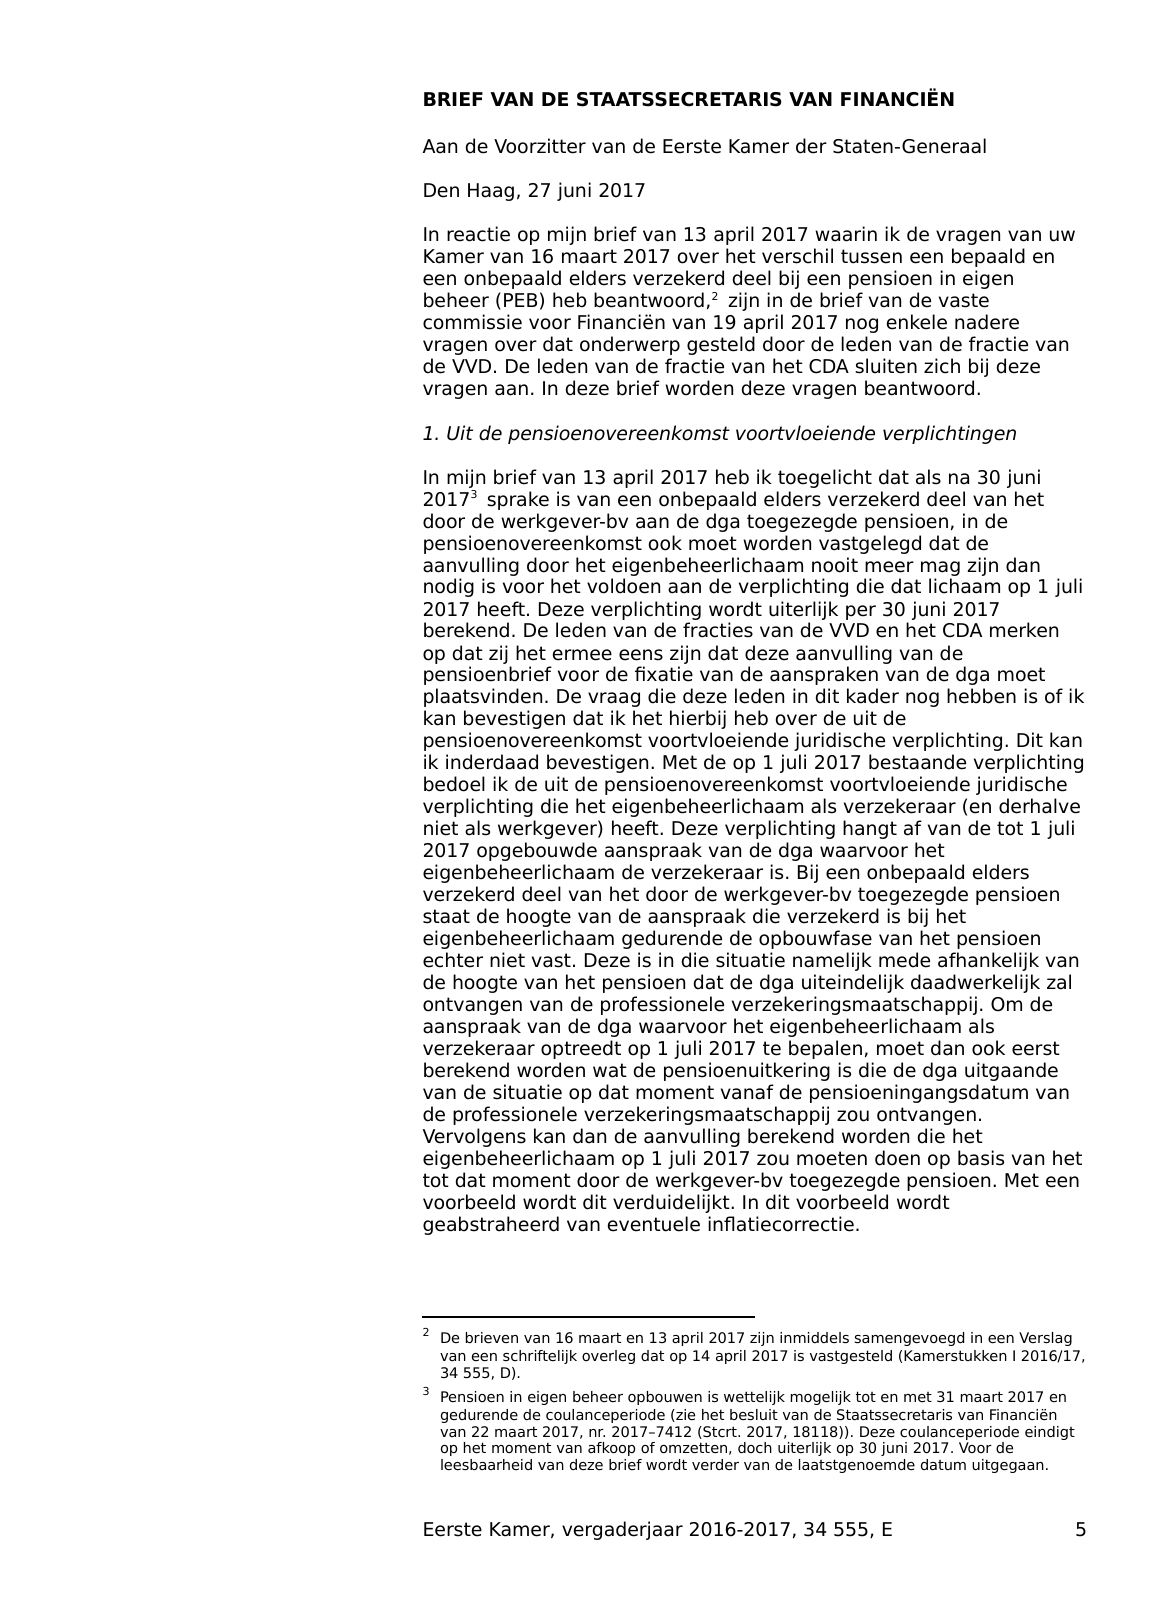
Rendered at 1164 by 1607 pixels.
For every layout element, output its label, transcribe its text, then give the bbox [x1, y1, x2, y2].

text Den Haag, 27 juni 2017 [422, 180, 1087, 202]
text Pensioen in eigen beheer opbouwen is wettelijk mogelijk tot en met 31 maart 2017 en gedurende de coulanceperiode (zie het besluit van de Staatssecretaris van Financiën van 22 maart 2017, nr. 2017–7412 (Stcrt. 2017, 18118)). Deze coulanceperiode eindigt op het moment van afkoop of omzetten, doch uiterlijk op 30 juni 2017. Voor de leesbaarheid van deze brief wordt verder van de laatstgenoemde datum uitgegaan. [422, 1385, 1087, 1474]
text De brieven van 16 maart en 13 april 2017 zijn inmiddels samengevoegd in een Verslag van een schriftelijk overleg dat op 14 april 2017 is vastgesteld (Kamerstukken I 2016/17, 34 555, D). [422, 1326, 1087, 1382]
text In reactie op mijn brief van 13 april 2017 waarin ik de vragen van uw Kamer van 16 maart 2017 over het verschil tussen een bepaald en een onbepaald elders verzekerd deel bij een pensioen in eigen beheer (PEB) heb beantwoord, zijn in de brief van de vaste commissie voor Financiën van 19 april 2017 nog enkele nadere vragen over dat onderwerp gesteld door de leden van de fractie van de VVD. De leden van de fractie van het CDA sluiten zich bij deze vragen aan. In deze brief worden deze vragen beantwoord. [422, 224, 1087, 400]
text In mijn brief van 13 april 2017 heb ik toegelicht dat als na 30 juni 2017 sprake is van een onbepaald elders verzekerd deel van het door de werkgever-bv aan de dga toegezegde pensioen, in de pensioenovereenkomst ook moet worden vastgelegd dat de aanvulling door het eigenbeheerlichaam nooit meer mag zijn dan nodig is voor het voldoen aan de verplichting die dat lichaam op 1 juli 2017 heeft. Deze verplichting wordt uiterlijk per 30 juni 2017 berekend. De leden van de fracties van de VVD en het CDA merken op dat zij het ermee eens zijn dat deze aanvulling van de pensioenbrief voor de fixatie van de aanspraken van de dga moet plaatsvinden. De vraag die deze leden in dit kader nog hebben is of ik kan bevestigen dat ik het hierbij heb over de uit de pensioenovereenkomst voortvloeiende juridische verplichting. Dit kan ik inderdaad bevestigen. Met de op 1 juli 2017 bestaande verplichting bedoel ik de uit de pensioenovereenkomst voortvloeiende juridische verplichting die het eigenbeheerlichaam als verzekeraar (en derhalve niet als werkgever) heeft. Deze verplichting hangt af van de tot 1 juli 2017 opgebouwde aanspraak van de dga waarvoor het eigenbeheerlichaam de verzekeraar is. Bij een onbepaald elders verzekerd deel van het door de werkgever-bv toegezegde pensioen staat de hoogte van de aanspraak die verzekerd is bij het eigenbeheerlichaam gedurende de opbouwfase van het pensioen echter niet vast. Deze is in die situatie namelijk mede afhankelijk van de hoogte van het pensioen dat de dga uiteindelijk daadwerkelijk zal ontvangen van de professionele verzekeringsmaatschappij. Om de aanspraak van de dga waarvoor het eigenbeheerlichaam als verzekeraar optreedt op 1 juli 2017 te bepalen, moet dan ook eerst berekend worden wat de pensioenuitkering is die de dga uitgaande van de situatie op dat moment vanaf de pensioeningangsdatum van de professionele verzekeringsmaatschappij zou ontvangen. Vervolgens kan dan de aanvulling berekend worden die het eigenbeheerlichaam op 1 juli 2017 zou moeten doen op basis van het tot dat moment door de werkgever-bv toegezegde pensioen. Met een voorbeeld wordt dit verduidelijkt. In dit voorbeeld wordt geabstraheerd van eventuele inflatiecorrectie. [422, 467, 1087, 1236]
text Aan de Voorzitter van de Eerste Kamer der Staten-Generaal [422, 136, 1087, 158]
subtitle 1. Uit de pensioenovereenkomst voortvloeiende verplichtingen [422, 422, 1087, 444]
subtitle BRIEF VAN DE STAATSSECRETARIS VAN FINANCIËN [422, 89, 1087, 111]
